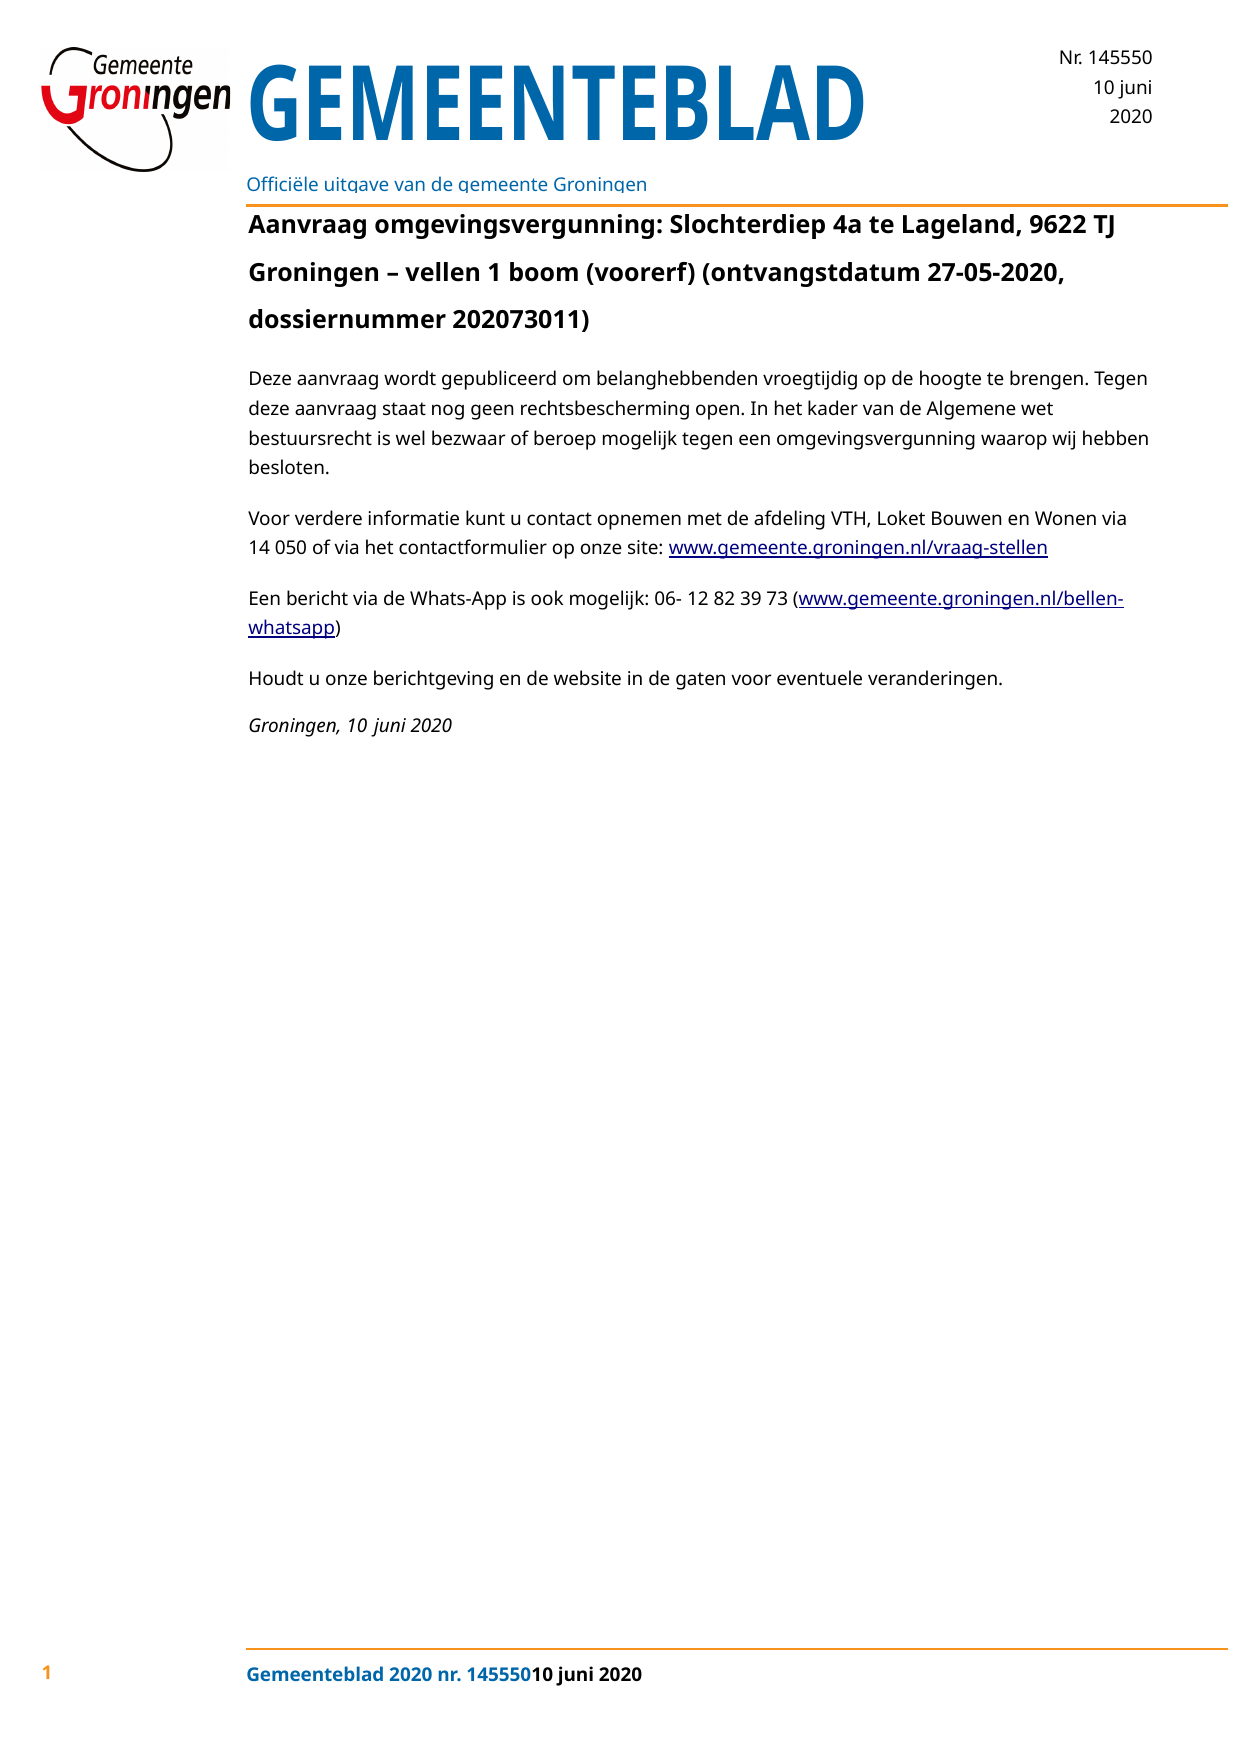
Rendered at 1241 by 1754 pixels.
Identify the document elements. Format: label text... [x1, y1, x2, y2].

text Houdt u onze berichtgeving en de website in de gaten voor eventuele veranderingen. [248, 665, 1152, 690]
text Voor verdere informatie kunt u contact opnemen met de afdeling VTH, Loket Bouwen en Wonen via 14 050 of via het contactformulier op onze site: www.gemeente.groningen.nl/vraag-stellen [248, 505, 1152, 560]
text Deze aanvraag wordt gepubliceerd om belanghebbenden vroegtijdig op de hoogte te brengen. Tegen deze aanvraag staat nog geen rechtsbescherming open. In het kader van de Algemene wet bestuursrecht is wel bezwaar of beroep mogelijk tegen een omgevingsvergunning waarop wij hebben besloten. [248, 366, 1152, 480]
text Aanvraag omgevingsvergunning: Slochterdiep 4a te Lageland, 9622 TJ Groningen – vellen 1 boom (voorerf) (ontvangstdatum 27-05-2020, dossiernummer 202073011) [248, 207, 1152, 336]
text Groningen, 10 juni 2020 [248, 712, 1152, 738]
picture [41, 47, 231, 172]
text Een bericht via de Whats-App is ook mogelijk: 06- 12 82 39 73 (www.gemeente.groningen.nl/bellen-whatsapp) [248, 585, 1152, 640]
